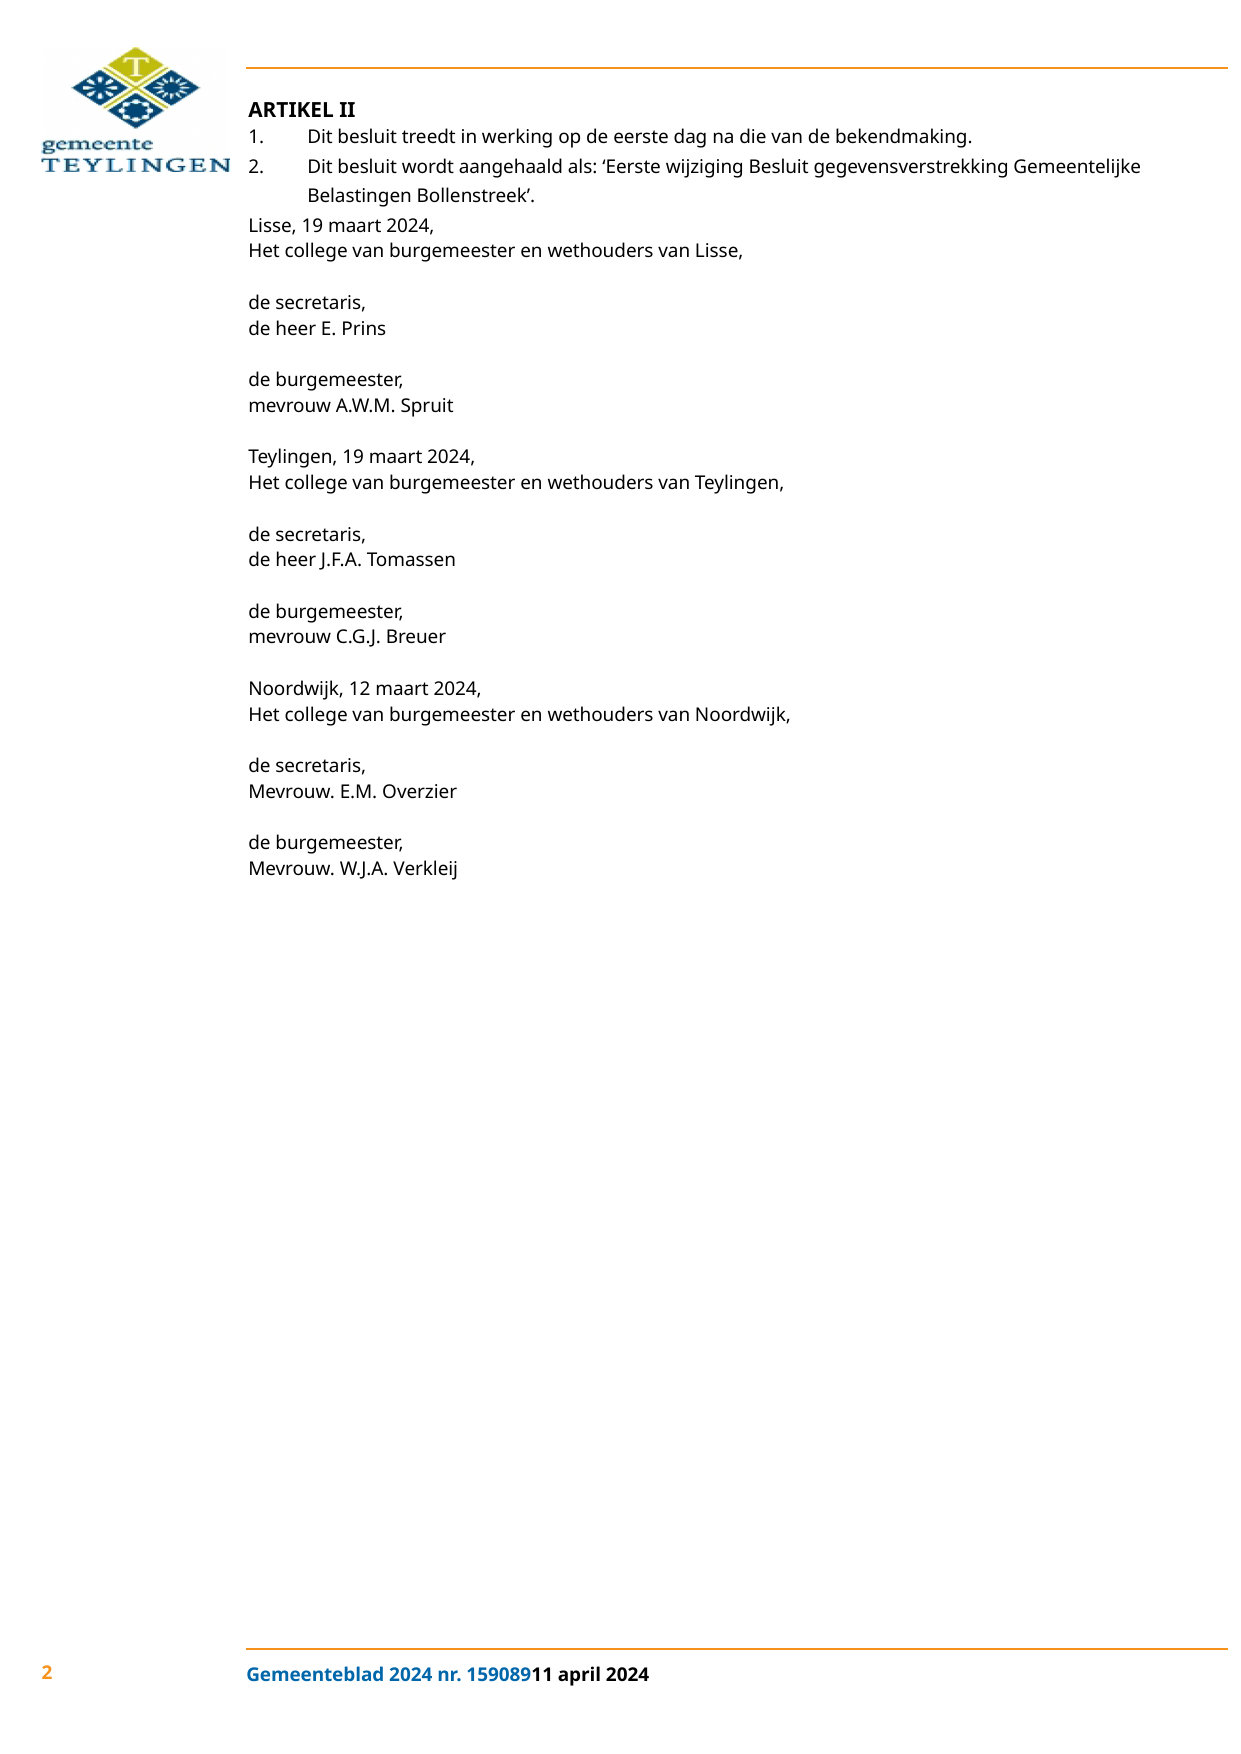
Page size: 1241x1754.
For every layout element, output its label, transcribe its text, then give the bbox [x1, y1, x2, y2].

text de secretaris, [248, 752, 1152, 778]
text Het college van burgemeester en wethouders van Noordwijk, [248, 701, 1152, 727]
text mevrouw A.W.M. Spruit [248, 392, 1152, 418]
text Lisse, 19 maart 2024, [248, 212, 1152, 238]
text Het college van burgemeester en wethouders van Teylingen, [248, 469, 1152, 495]
text de burgemeester, [248, 366, 1152, 392]
text de secretaris, [248, 521, 1152, 546]
text Het college van burgemeester en wethouders van Lisse, [248, 238, 1152, 263]
text de heer E. Prins [248, 315, 1152, 341]
text Teylingen, 19 maart 2024, [248, 443, 1152, 469]
text de burgemeester, [248, 598, 1152, 624]
list Dit besluit treedt in werking op de eerste dag na die van de bekendmaking. [248, 123, 1152, 149]
text ARTIKEL II [248, 95, 1152, 123]
text de secretaris, [248, 289, 1152, 315]
text Mevrouw. W.J.A. Verkleij [248, 855, 1152, 881]
text Noordwijk, 12 maart 2024, [248, 675, 1152, 701]
text de burgemeester, [248, 829, 1152, 855]
list Dit besluit wordt aangehaald als: ‘Eerste wijziging Besluit gegevensverstrekking Gemeentelijke Belastingen Bollenstreek’. [248, 153, 1152, 208]
picture [41, 47, 231, 172]
text mevrouw C.G.J. Breuer [248, 624, 1152, 649]
text de heer J.F.A. Tomassen [248, 546, 1152, 572]
text Mevrouw. E.M. Overzier [248, 778, 1152, 804]
